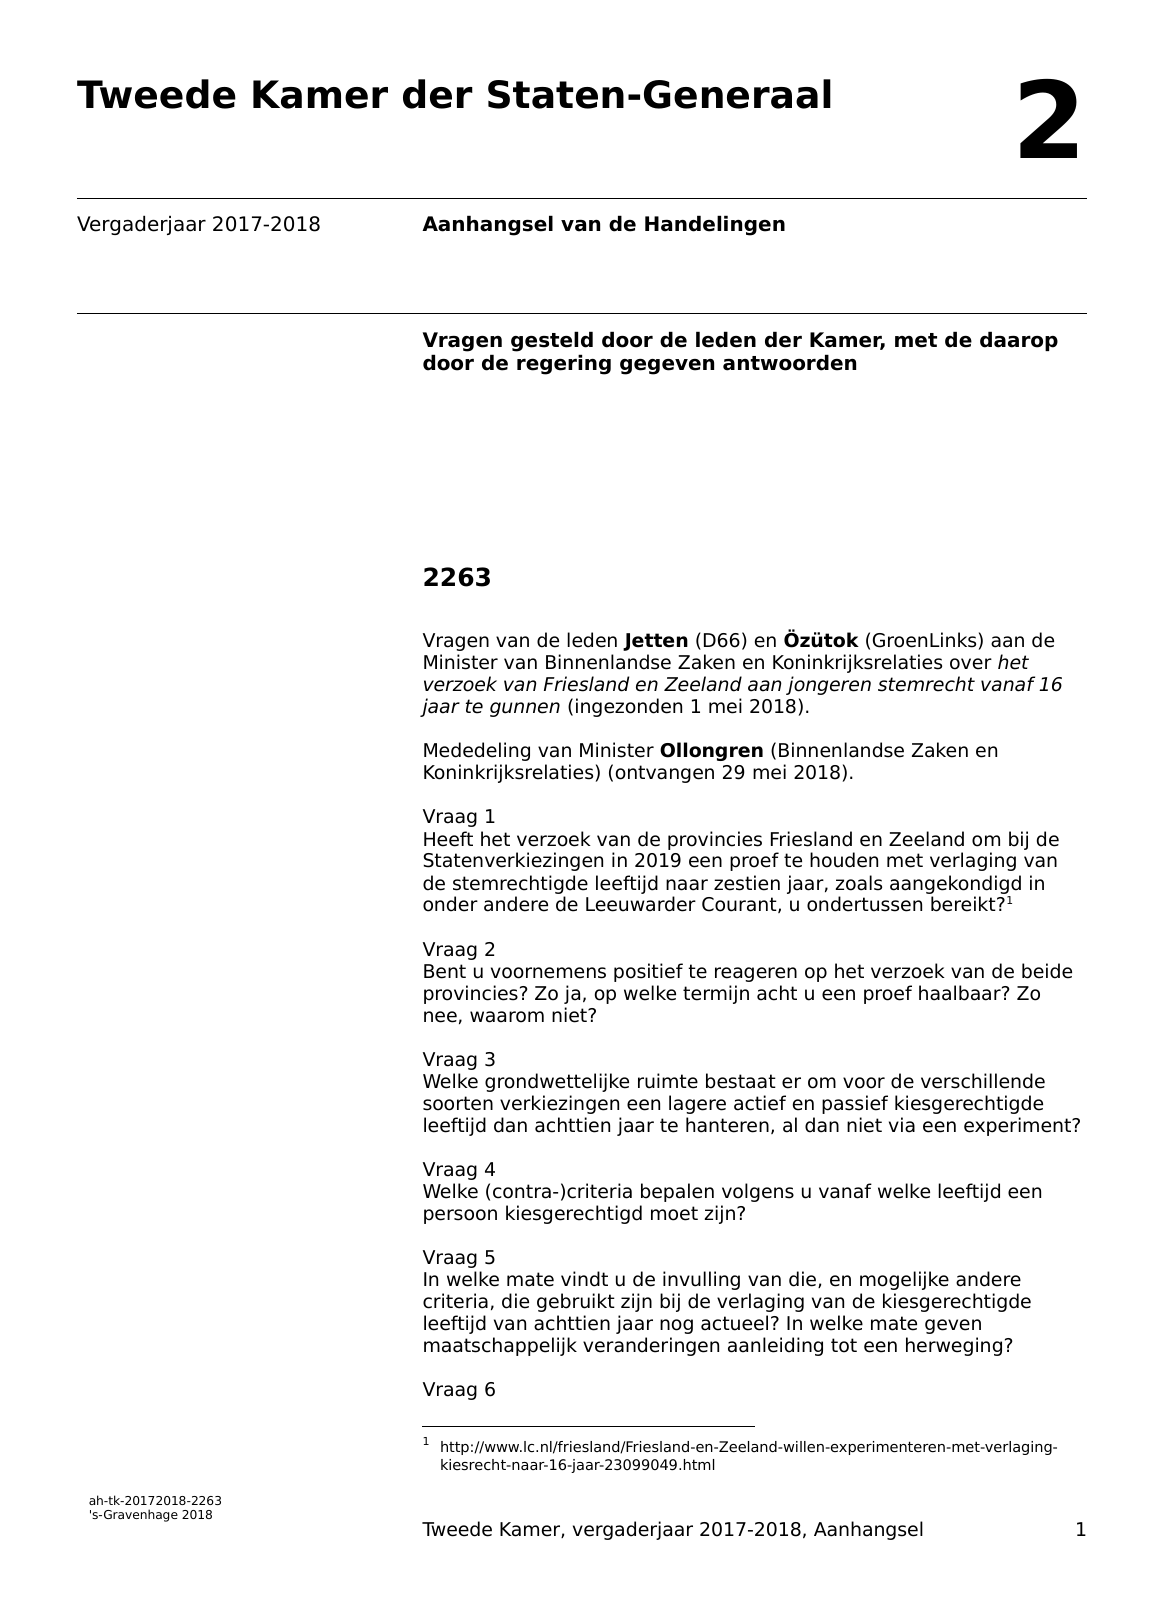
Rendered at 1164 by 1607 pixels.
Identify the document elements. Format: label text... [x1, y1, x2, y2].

table_cell [77, 314, 422, 375]
table_cell Vragen gesteld door de leden der Kamer, met de daarop door de regering gegeven antwoorden [422, 314, 1087, 375]
table_cell Vergaderjaar 2017-2018 [77, 199, 422, 313]
text Mededeling van Minister Ollongren (Binnenlandse Zaken en Koninkrijksrelaties) (ontvangen 29 mei 2018). [422, 740, 1087, 784]
table_header 2 [886, 59, 1087, 198]
text Vraag 4 [422, 1159, 1087, 1181]
text Vraag 5 [422, 1247, 1087, 1269]
text Vraag 3 [422, 1049, 1087, 1071]
table_cell Aanhangsel van de Handelingen [422, 199, 1087, 313]
text Welke (contra-)criteria bepalen volgens u vanaf welke leeftijd een persoon kiesgerechtigd moet zijn? [422, 1181, 1087, 1225]
text In welke mate vindt u de invulling van die, en mogelijke andere criteria, die gebruikt zijn bij de verlaging van de kiesgerechtigde leeftijd van achttien jaar nog actueel? In welke mate geven maatschappelijk veranderingen aanleiding tot een herweging? [422, 1269, 1087, 1357]
text 's-Gravenhage 2018 [88, 1508, 323, 1522]
text Vraag 2 [422, 938, 1087, 961]
text Welke grondwettelijke ruimte bestaat er om voor de verschillende soorten verkiezingen een lagere actief en passief kiesgerechtigde leeftijd dan achttien jaar te hanteren, al dan niet via een experiment? [422, 1071, 1087, 1137]
text Vragen van de leden Jetten (D66) en Özütok (GroenLinks) aan de Minister van Binnenlandse Zaken en Koninkrijksrelaties over het verzoek van Friesland en Zeeland aan jongeren stemrecht vanaf 16 jaar te gunnen (ingezonden 1 mei 2018). [422, 630, 1087, 718]
text ah-tk-20172018-2263 [88, 1494, 323, 1508]
text Vraag 1 [422, 806, 1087, 828]
table_header Tweede Kamer der Staten-Generaal [77, 59, 886, 198]
text http://www.lc.nl/friesland/Friesland-en-Zeeland-willen-experimenteren-met-verlaging-kiesrecht-naar-16-jaar-23099049.html [422, 1435, 1087, 1474]
text Bent u voornemens positief te reageren op het verzoek van de beide provincies? Zo ja, op welke termijn acht u een proef haalbaar? Zo nee, waarom niet? [422, 961, 1087, 1026]
text 2263 [422, 563, 1087, 592]
text Vraag 6 [422, 1379, 1087, 1401]
text Heeft het verzoek van de provincies Friesland en Zeeland om bij de Statenverkiezingen in 2019 een proef te houden met verlaging van de stemrechtigde leeftijd naar zestien jaar, zoals aangekondigd in onder andere de Leeuwarder Courant, u ondertussen bereikt? [422, 828, 1087, 916]
